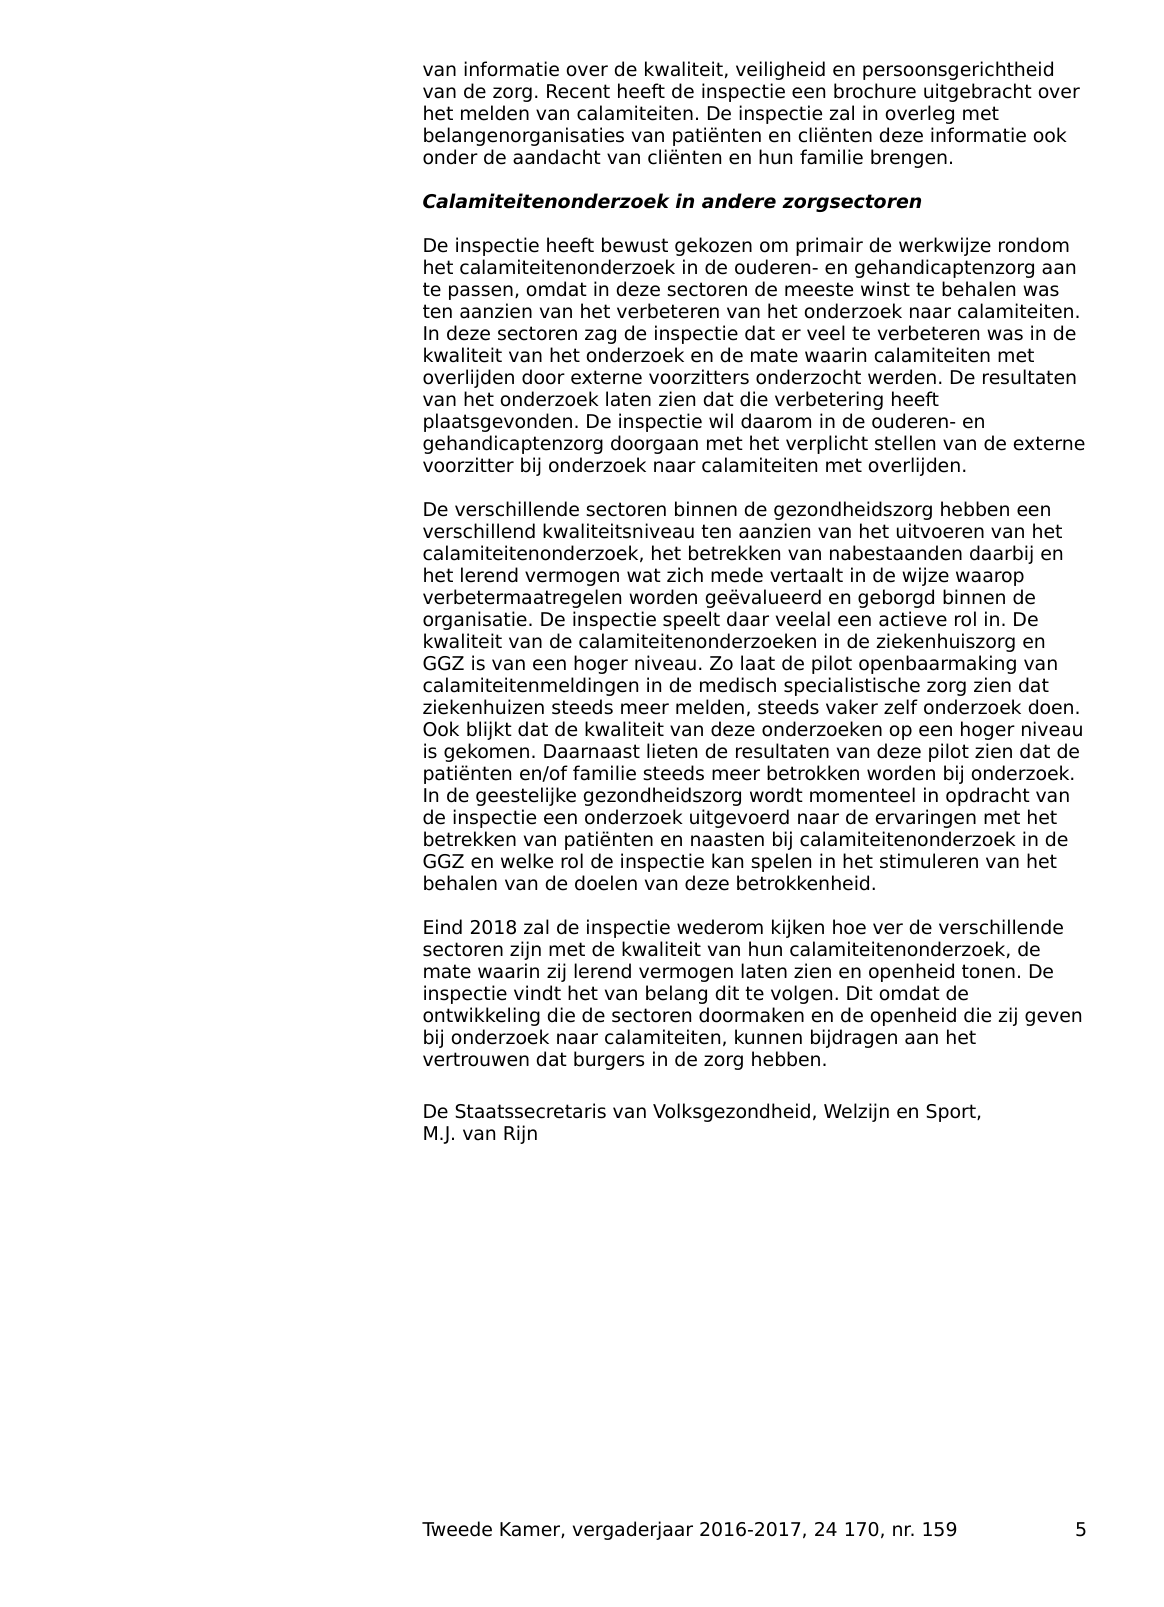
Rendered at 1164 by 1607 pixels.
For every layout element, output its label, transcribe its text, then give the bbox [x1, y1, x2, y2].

text van informatie over de kwaliteit, veiligheid en persoonsgerichtheid van de zorg. Recent heeft de inspectie een brochure uitgebracht over het melden van calamiteiten. De inspectie zal in overleg met belangenorganisaties van patiënten en cliënten deze informatie ook onder de aandacht van cliënten en hun familie brengen. [422, 59, 1087, 169]
text De Staatssecretaris van Volksgezondheid, Welzijn en Sport, M.J. van Rijn [422, 1101, 1087, 1145]
text In de geestelijke gezondheidszorg wordt momenteel in opdracht van de inspectie een onderzoek uitgevoerd naar de ervaringen met het betrekken van patiënten en naasten bij calamiteitenonderzoek in de GGZ en welke rol de inspectie kan spelen in het stimuleren van het behalen van de doelen van deze betrokkenheid. [422, 785, 1087, 895]
text De verschillende sectoren binnen de gezondheidszorg hebben een verschillend kwaliteitsniveau ten aanzien van het uitvoeren van het calamiteitenonderzoek, het betrekken van nabestaanden daarbij en het lerend vermogen wat zich mede vertaalt in de wijze waarop verbetermaatregelen worden geëvalueerd en geborgd binnen de organisatie. De inspectie speelt daar veelal een actieve rol in. De kwaliteit van de calamiteitenonderzoeken in de ziekenhuiszorg en GGZ is van een hoger niveau. Zo laat de pilot openbaarmaking van calamiteitenmeldingen in de medisch specialistische zorg zien dat ziekenhuizen steeds meer melden, steeds vaker zelf onderzoek doen. Ook blijkt dat de kwaliteit van deze onderzoeken op een hoger niveau is gekomen. Daarnaast lieten de resultaten van deze pilot zien dat de patiënten en/of familie steeds meer betrokken worden bij onderzoek. [422, 499, 1087, 785]
text De inspectie heeft bewust gekozen om primair de werkwijze rondom het calamiteitenonderzoek in de ouderen- en gehandicaptenzorg aan te passen, omdat in deze sectoren de meeste winst te behalen was ten aanzien van het verbeteren van het onderzoek naar calamiteiten. In deze sectoren zag de inspectie dat er veel te verbeteren was in de kwaliteit van het onderzoek en de mate waarin calamiteiten met overlijden door externe voorzitters onderzocht werden. De resultaten van het onderzoek laten zien dat die verbetering heeft plaatsgevonden. De inspectie wil daarom in de ouderen- en gehandicaptenzorg doorgaan met het verplicht stellen van de externe voorzitter bij onderzoek naar calamiteiten met overlijden. [422, 235, 1087, 477]
text Eind 2018 zal de inspectie wederom kijken hoe ver de verschillende sectoren zijn met de kwaliteit van hun calamiteitenonderzoek, de mate waarin zij lerend vermogen laten zien en openheid tonen. De inspectie vindt het van belang dit te volgen. Dit omdat de ontwikkeling die de sectoren doormaken en de openheid die zij geven bij onderzoek naar calamiteiten, kunnen bijdragen aan het vertrouwen dat burgers in de zorg hebben. [422, 917, 1087, 1071]
subtitle Calamiteitenonderzoek in andere zorgsectoren [422, 191, 1087, 213]
